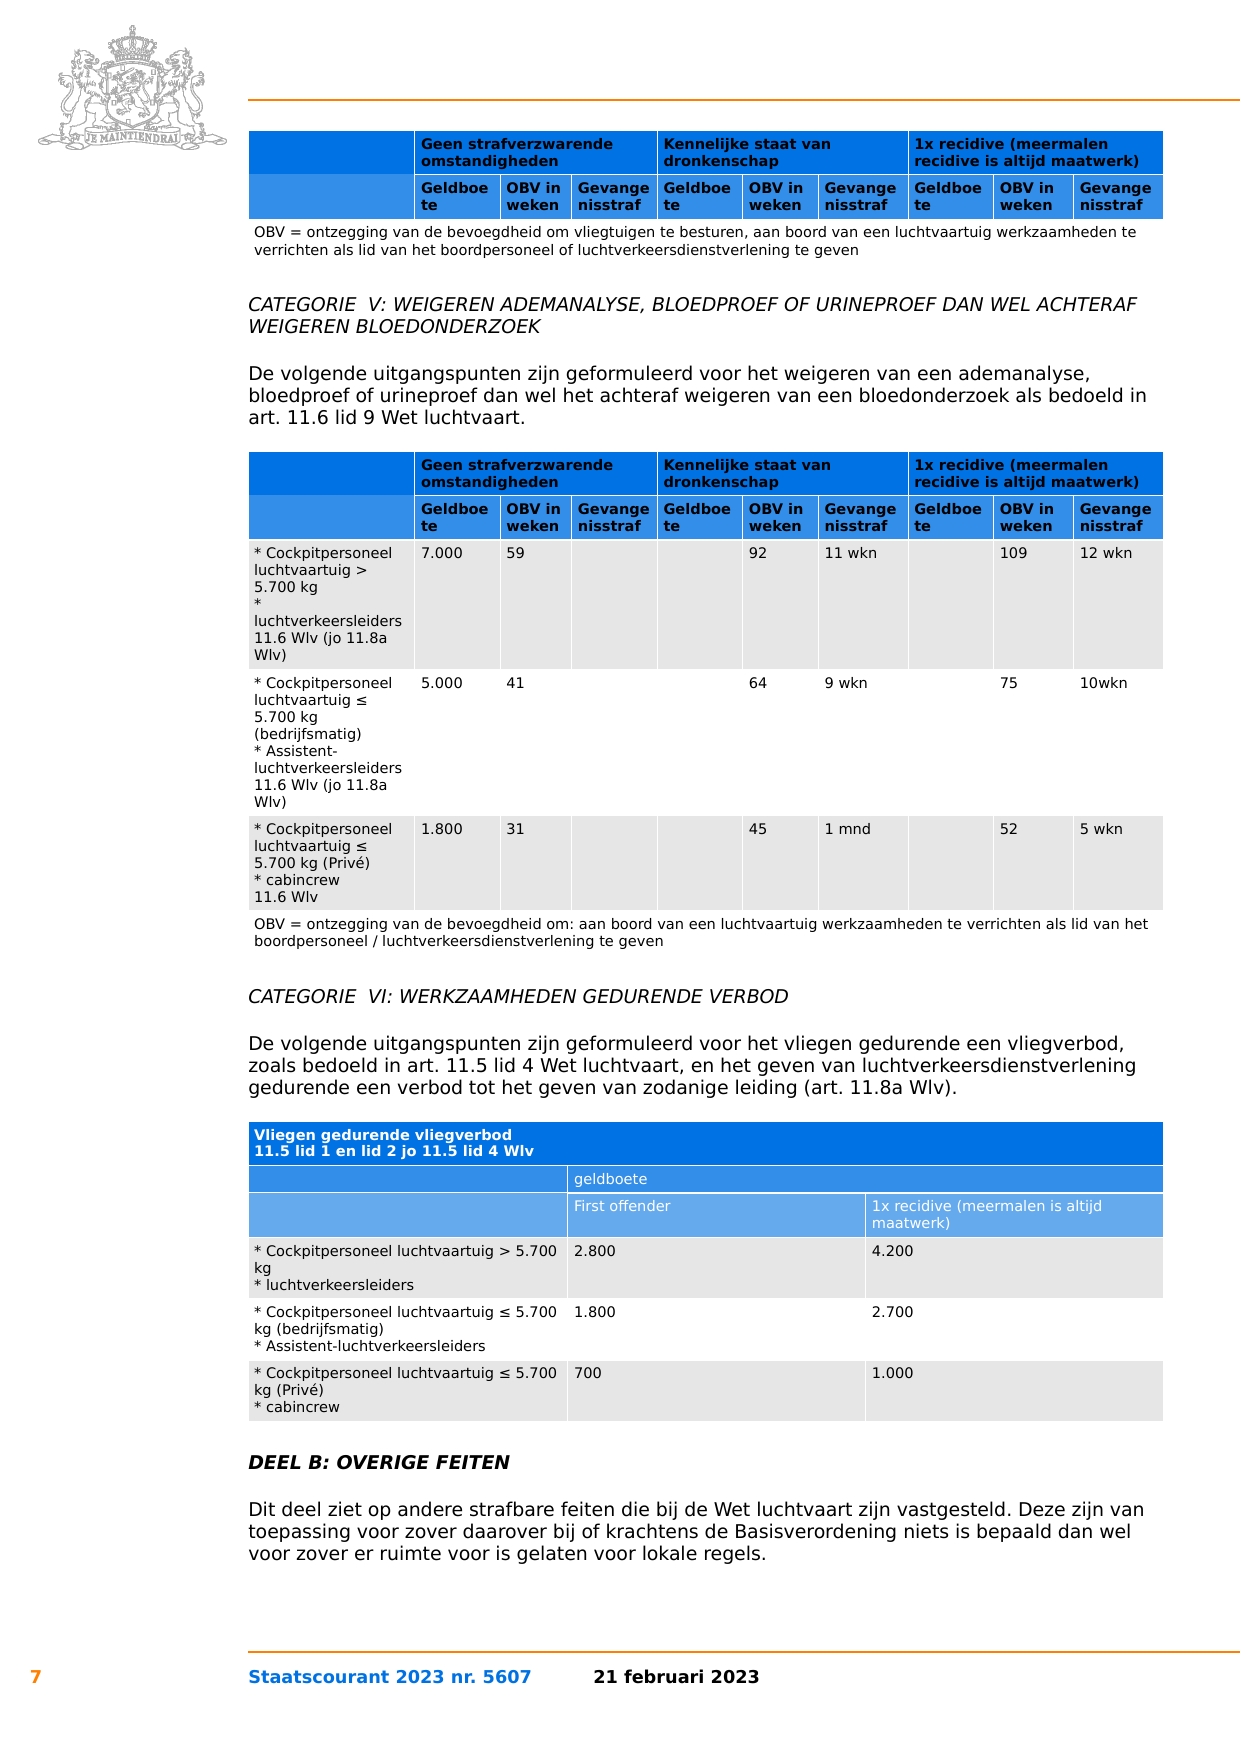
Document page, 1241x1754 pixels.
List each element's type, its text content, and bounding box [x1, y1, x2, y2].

table_cell [909, 816, 993, 910]
table_cell 59 [501, 541, 571, 669]
table_cell 1x recidive (meermalen is altijd maatwerk) [866, 1194, 1163, 1237]
table_cell 92 [743, 541, 818, 669]
table_cell [249, 1166, 567, 1193]
table_cell * Cockpitpersoneel luchtvaartuig ≤ 5.700 kg (bedrijfsmatig) * Assistent-luchtverkeersleiders 11.6 Wlv (jo 11.8a Wlv) [249, 670, 414, 815]
table_cell Gevangenisstraf [572, 175, 657, 219]
text De volgende uitgangspunten zijn geformuleerd voor het weigeren van een ademanalyse, bloedproef of urineproef dan wel het achteraf weigeren van een bloedonderzoek als bedoeld in art. 11.6 lid 9 Wet luchtvaart. [248, 363, 1163, 429]
table_cell 700 [568, 1361, 865, 1421]
table_cell 9 wkn [819, 670, 908, 815]
text Dit deel ziet op andere strafbare feiten die bij de Wet luchtvaart zijn vastgesteld. Deze zijn van toepassing voor zover daarover bij of krachtens de Basisverordening niets is bepaald dan wel voor zover er ruimte voor is gelaten voor lokale regels. [248, 1499, 1163, 1565]
table_cell OBV in weken [743, 496, 818, 539]
table_cell [658, 670, 742, 815]
table_cell 10wkn [1074, 670, 1163, 815]
table_cell 45 [743, 816, 818, 910]
table_cell 41 [501, 670, 571, 815]
table_cell 1.800 [415, 816, 500, 910]
table_cell Geldboete [415, 496, 500, 539]
text De volgende uitgangspunten zijn geformuleerd voor het vliegen gedurende een vliegverbod, zoals bedoeld in art. 11.5 lid 4 Wet luchtvaart, en het geven van luchtverkeersdienstverlening gedurende een verbod tot het geven van zodanige leiding (art. 11.8a Wlv). [248, 1033, 1163, 1099]
table_header Geen strafverzwarende omstandigheden [415, 452, 657, 495]
table_header Geen strafverzwarende omstandigheden [415, 131, 657, 174]
table_cell Gevangenisstraf [819, 496, 908, 539]
table_header [249, 131, 414, 174]
table_cell 1.800 [568, 1299, 865, 1359]
table_header Kennelijke staat van dronkenschap [658, 452, 908, 495]
table_cell geldboete [568, 1166, 1163, 1192]
table_cell 5 wkn [1074, 816, 1163, 910]
table_cell 52 [994, 816, 1073, 910]
table_cell Gevangenisstraf [819, 175, 908, 219]
table_cell [572, 816, 657, 910]
table_cell Geldboete [415, 175, 500, 219]
table_header 1x recidive (meermalen recidive is altijd maatwerk) [909, 452, 1163, 495]
table_cell * Cockpitpersoneel luchtvaartuig > 5.700 kg * luchtverkeersleiders [249, 1238, 567, 1298]
table_header [249, 452, 414, 495]
table_header Kennelijke staat van dronkenschap [658, 131, 908, 174]
table_cell * Cockpitpersoneel luchtvaartuig > 5.700 kg * luchtverkeersleiders 11.6 Wlv (jo 11.8a Wlv) [249, 541, 414, 669]
table_cell [909, 670, 993, 815]
table_cell Geldboete [658, 175, 742, 219]
table_header Vliegen gedurende vliegverbod 11.5 lid 1 en lid 2 jo 11.5 lid 4 Wlv [249, 1122, 1163, 1165]
table_cell [658, 541, 742, 669]
table_cell 109 [994, 541, 1073, 669]
table_cell OBV in weken [994, 175, 1073, 219]
table_cell 31 [501, 816, 571, 910]
table_cell Geldboete [909, 175, 993, 219]
table_cell [572, 541, 657, 669]
table_cell Geldboete [658, 496, 742, 539]
table_cell 2.800 [568, 1238, 865, 1298]
table_cell 2.700 [866, 1299, 1163, 1359]
table_cell 7.000 [415, 541, 500, 669]
table_header 1x recidive (meermalen recidive is altijd maatwerk) [909, 131, 1163, 174]
table_cell OBV in weken [501, 496, 571, 539]
table_cell Geldboete [909, 496, 993, 539]
table_cell 1.000 [866, 1361, 1163, 1421]
table_cell 64 [743, 670, 818, 815]
subtitle CATEGORIE V: WEIGEREN ADEMANALYSE, BLOEDPROEF OF URINEPROEF DAN WEL ACHTERAF WEIGEREN BLOEDONDERZOEK [248, 294, 1163, 338]
table_cell OBV in weken [501, 175, 571, 219]
table_cell Gevangenisstraf [1074, 496, 1163, 539]
table_cell 4.200 [866, 1238, 1163, 1298]
table_cell 75 [994, 670, 1073, 815]
subtitle DEEL B: OVERIGE FEITEN [248, 1452, 1163, 1474]
table_cell First offender [568, 1194, 865, 1237]
table_cell [658, 816, 742, 910]
table_cell * Cockpitpersoneel luchtvaartuig ≤ 5.700 kg (Privé) * cabincrew 11.6 Wlv [249, 816, 414, 910]
table_cell 5.000 [415, 670, 500, 815]
table_cell 1 mnd [819, 816, 908, 910]
table_cell * Cockpitpersoneel luchtvaartuig ≤ 5.700 kg (bedrijfsmatig) * Assistent-luchtverkeersleiders [249, 1299, 567, 1359]
table_cell * Cockpitpersoneel luchtvaartuig ≤ 5.700 kg (Privé) * cabincrew [249, 1361, 567, 1421]
table_cell [909, 541, 993, 669]
table_cell Gevangenisstraf [572, 496, 657, 539]
table_cell OBV = ontzegging van de bevoegdheid om vliegtuigen te besturen, aan boord van een luchtvaartuig werkzaamheden te verrichten als lid van het boordpersoneel of luchtverkeersdienstverlening te geven [249, 220, 1163, 263]
table_cell Gevangenisstraf [1074, 175, 1163, 219]
table_cell OBV in weken [743, 175, 818, 219]
table_cell OBV in weken [994, 496, 1073, 539]
table_cell OBV = ontzegging van de bevoegdheid om: aan boord van een luchtvaartuig werkzaamheden te verrichten als lid van het boordpersoneel / luchtverkeersdienstverlening te geven [249, 911, 1163, 955]
picture [38, 25, 227, 150]
table_cell 11 wkn [819, 541, 908, 669]
subtitle CATEGORIE VI: WERKZAAMHEDEN GEDURENDE VERBOD [248, 986, 1163, 1008]
table_cell 12 wkn [1074, 541, 1163, 669]
table_cell [572, 670, 657, 815]
